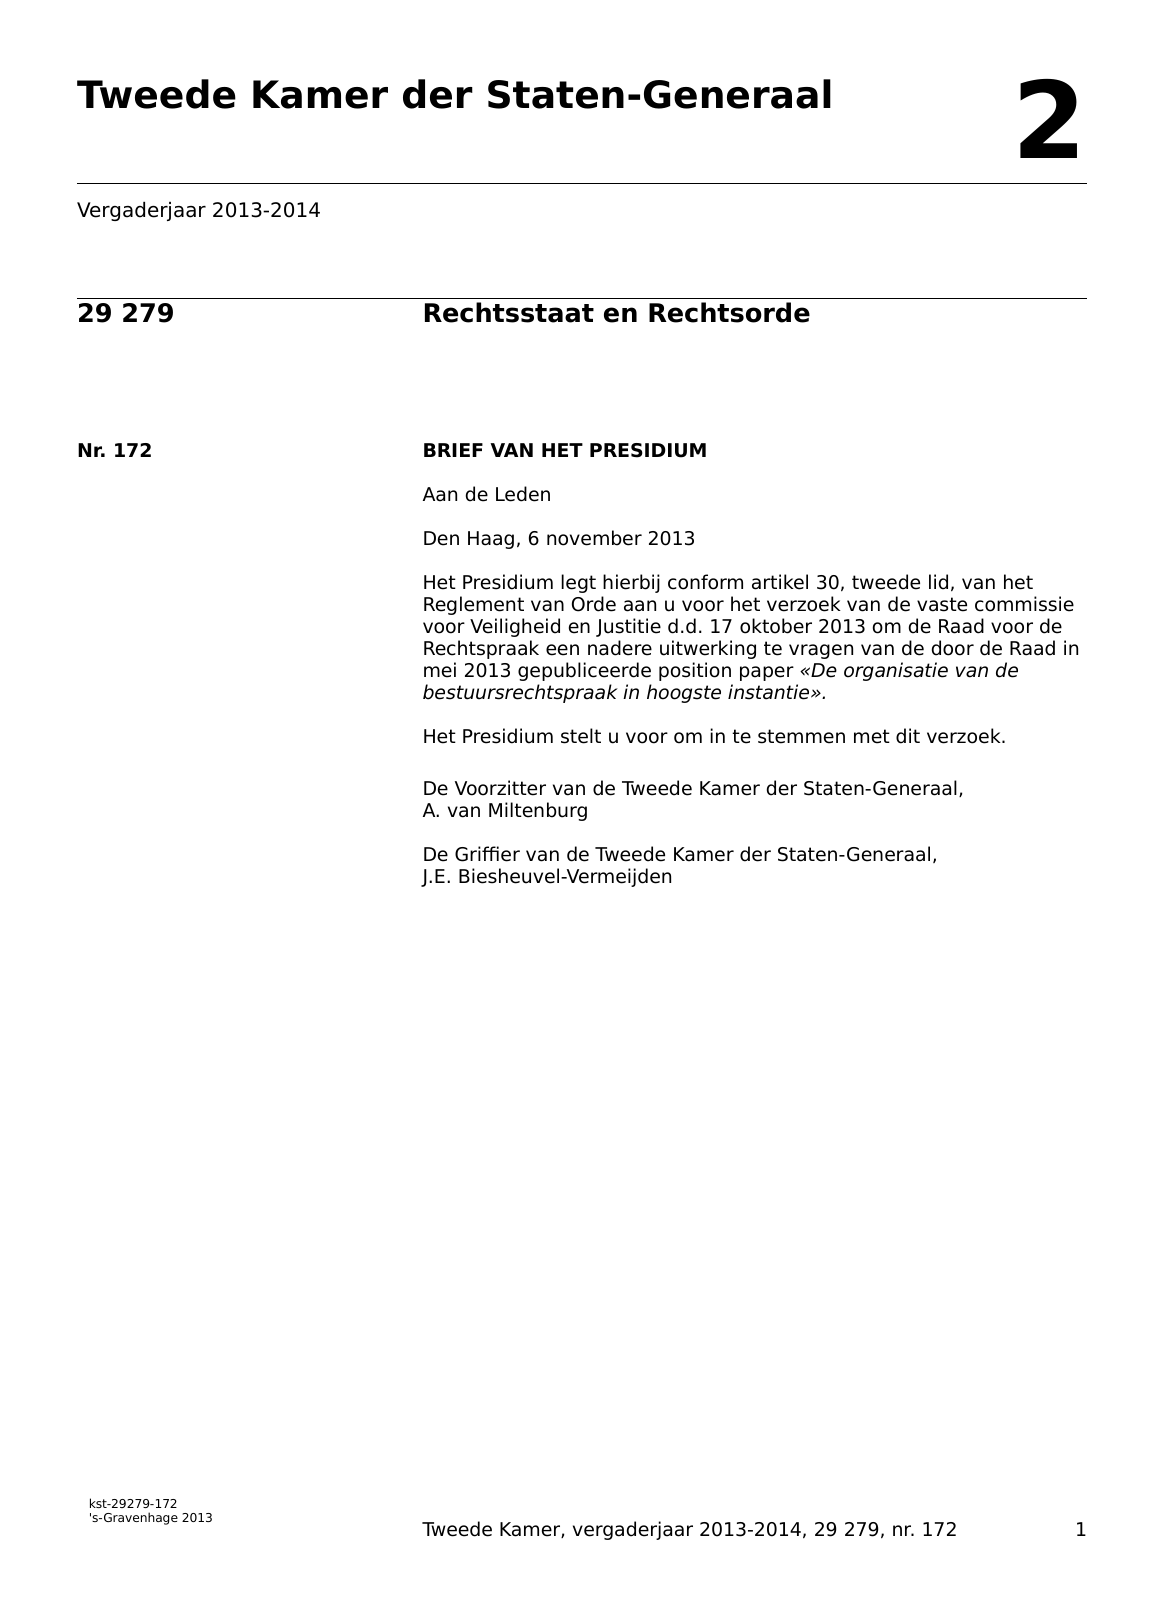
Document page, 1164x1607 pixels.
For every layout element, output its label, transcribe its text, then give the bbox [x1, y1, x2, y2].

text Het Presidium stelt u voor om in te stemmen met dit verzoek. [422, 726, 1087, 748]
text De Voorzitter van de Tweede Kamer der Staten-Generaal, A. van Miltenburg [422, 778, 1087, 822]
table_cell Vergaderjaar 2013-2014 [77, 184, 1087, 298]
text 's-Gravenhage 2013 [88, 1511, 323, 1525]
text Aan de Leden [422, 484, 1087, 506]
text Het Presidium legt hierbij conform artikel 30, tweede lid, van het Reglement van Orde aan u voor het verzoek van de vaste commissie voor Veiligheid en Justitie d.d. 17 oktober 2013 om de Raad voor de Rechtspraak een nadere uitwerking te vragen van de door de Raad in mei 2013 gepubliceerde position paper «De organisatie van de bestuursrechtspraak in hoogste instantie». [422, 572, 1087, 704]
table_header 2 [886, 59, 1087, 183]
table_header Tweede Kamer der Staten-Generaal [77, 59, 886, 183]
subtitle 29 279 Rechtsstaat en Rechtsorde [77, 299, 1087, 329]
subtitle Nr. 172 BRIEF VAN HET PRESIDIUM [77, 440, 1087, 462]
text De Griffier van de Tweede Kamer der Staten-Generaal, J.E. Biesheuvel-Vermeijden [422, 844, 1087, 888]
text Den Haag, 6 november 2013 [422, 528, 1087, 550]
text kst-29279-172 [88, 1497, 323, 1511]
